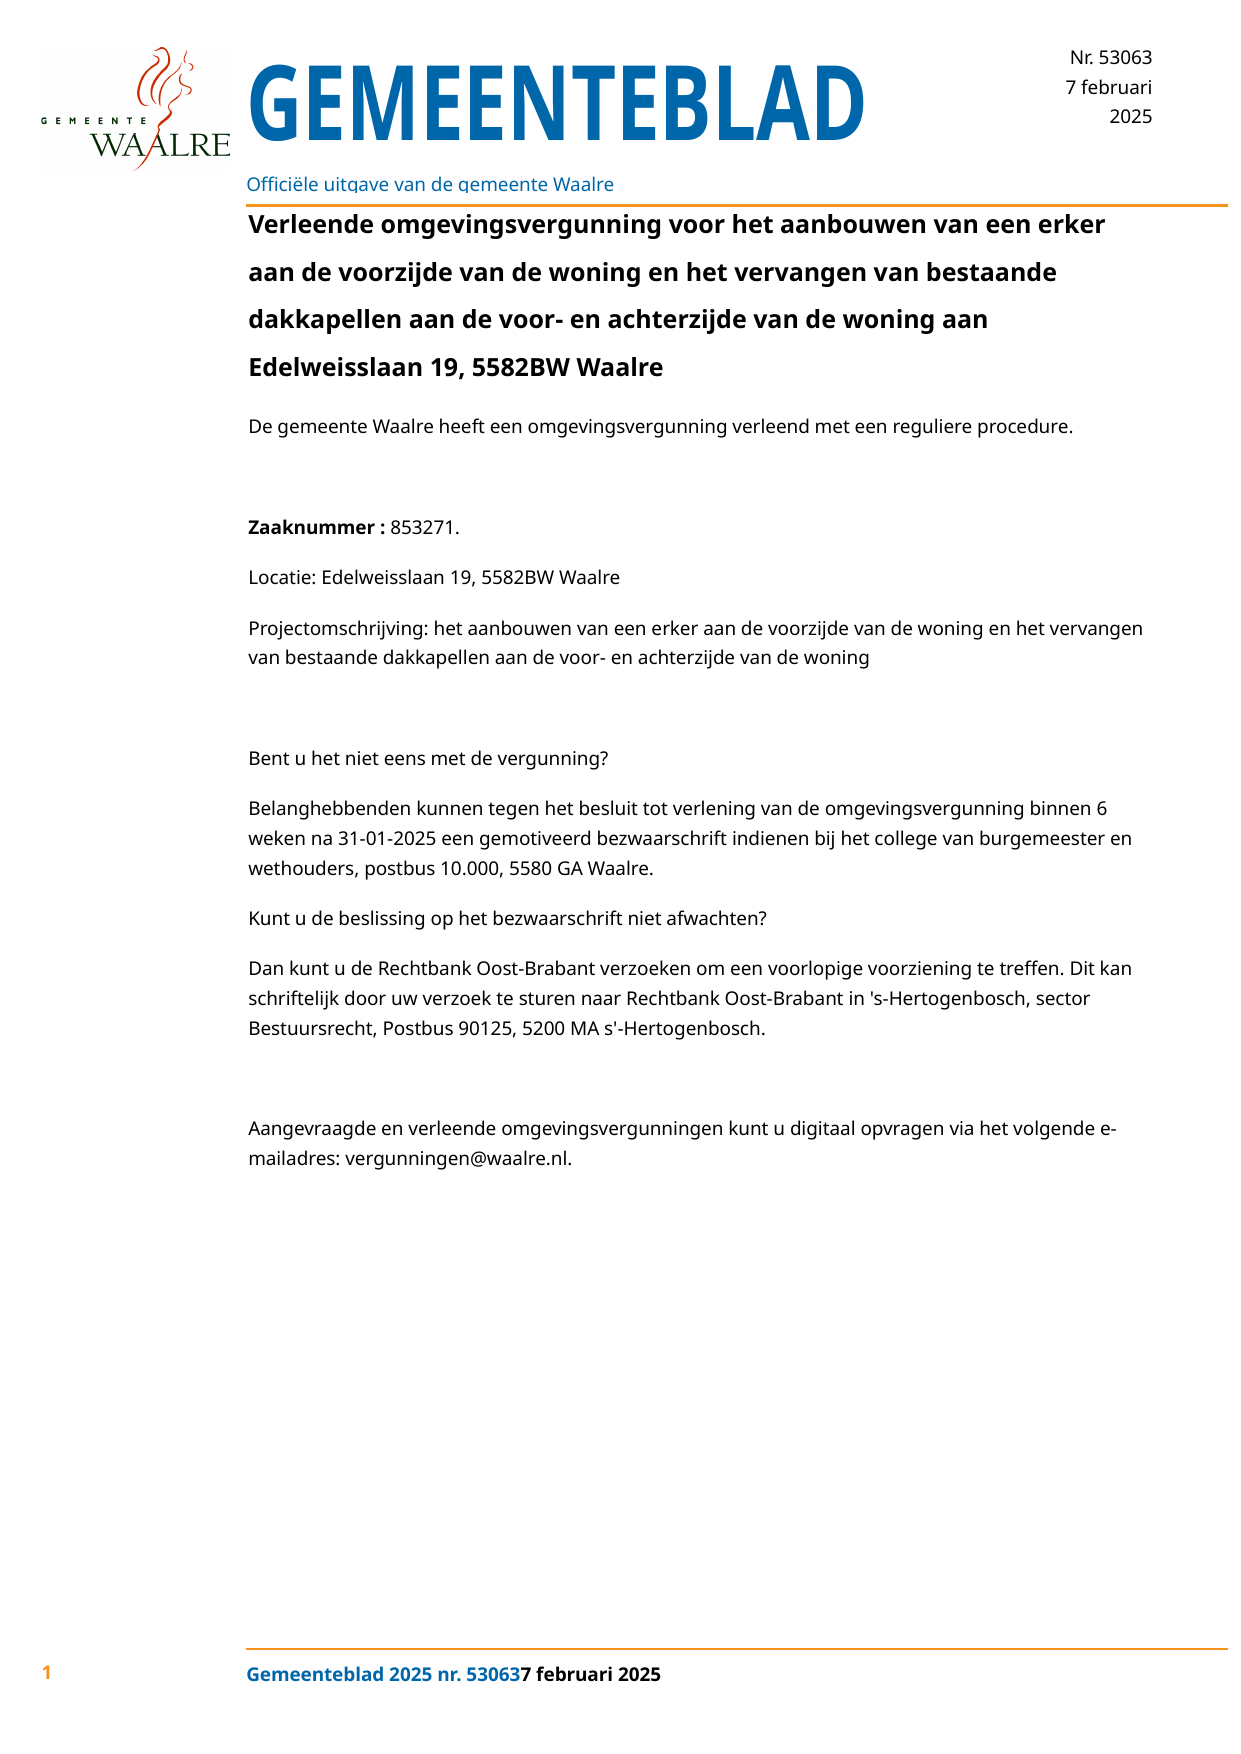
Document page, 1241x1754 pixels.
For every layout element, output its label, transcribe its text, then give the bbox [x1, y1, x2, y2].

text Zaaknummer : 853271. [248, 514, 1152, 540]
text Belanghebbenden kunnen tegen het besluit tot verlening van de omgevingsvergunning binnen 6 weken na 31-01-2025 een gemotiveerd bezwaarschrift indienen bij het college van burgemeester en wethouders, postbus 10.000, 5580 GA Waalre. [248, 796, 1152, 881]
text Locatie: Edelweisslaan 19, 5582BW Waalre [248, 564, 1152, 590]
text Bent u het niet eens met de vergunning? [248, 745, 1152, 771]
text Dan kunt u de Rechtbank Oost-Brabant verzoeken om een voorlopige voorziening te treffen. Dit kan schriftelijk door uw verzoek te sturen naar Rechtbank Oost-Brabant in 's-Hertogenbosch, sector Bestuursrecht, Postbus 90125, 5200 MA s'-Hertogenbosch. [248, 956, 1152, 1041]
picture [41, 47, 231, 172]
text Kunt u de beslissing op het bezwaarschrift niet afwachten? [248, 905, 1152, 931]
text De gemeente Waalre heeft een omgevingsvergunning verleend met een reguliere procedure. [248, 413, 1152, 439]
text Aangevraagde en verleende omgevingsvergunningen kunt u digitaal opvragen via het volgende e-mailadres: vergunningen@waalre.nl. [248, 1116, 1152, 1171]
text Verleende omgevingsvergunning voor het aanbouwen van een erker aan de voorzijde van de woning en het vervangen van bestaande dakkapellen aan de voor- en achterzijde van de woning aan Edelweisslaan 19, 5582BW Waalre [248, 207, 1152, 384]
text Projectomschrijving: het aanbouwen van een erker aan de voorzijde van de woning en het vervangen van bestaande dakkapellen aan de voor- en achterzijde van de woning [248, 615, 1152, 670]
